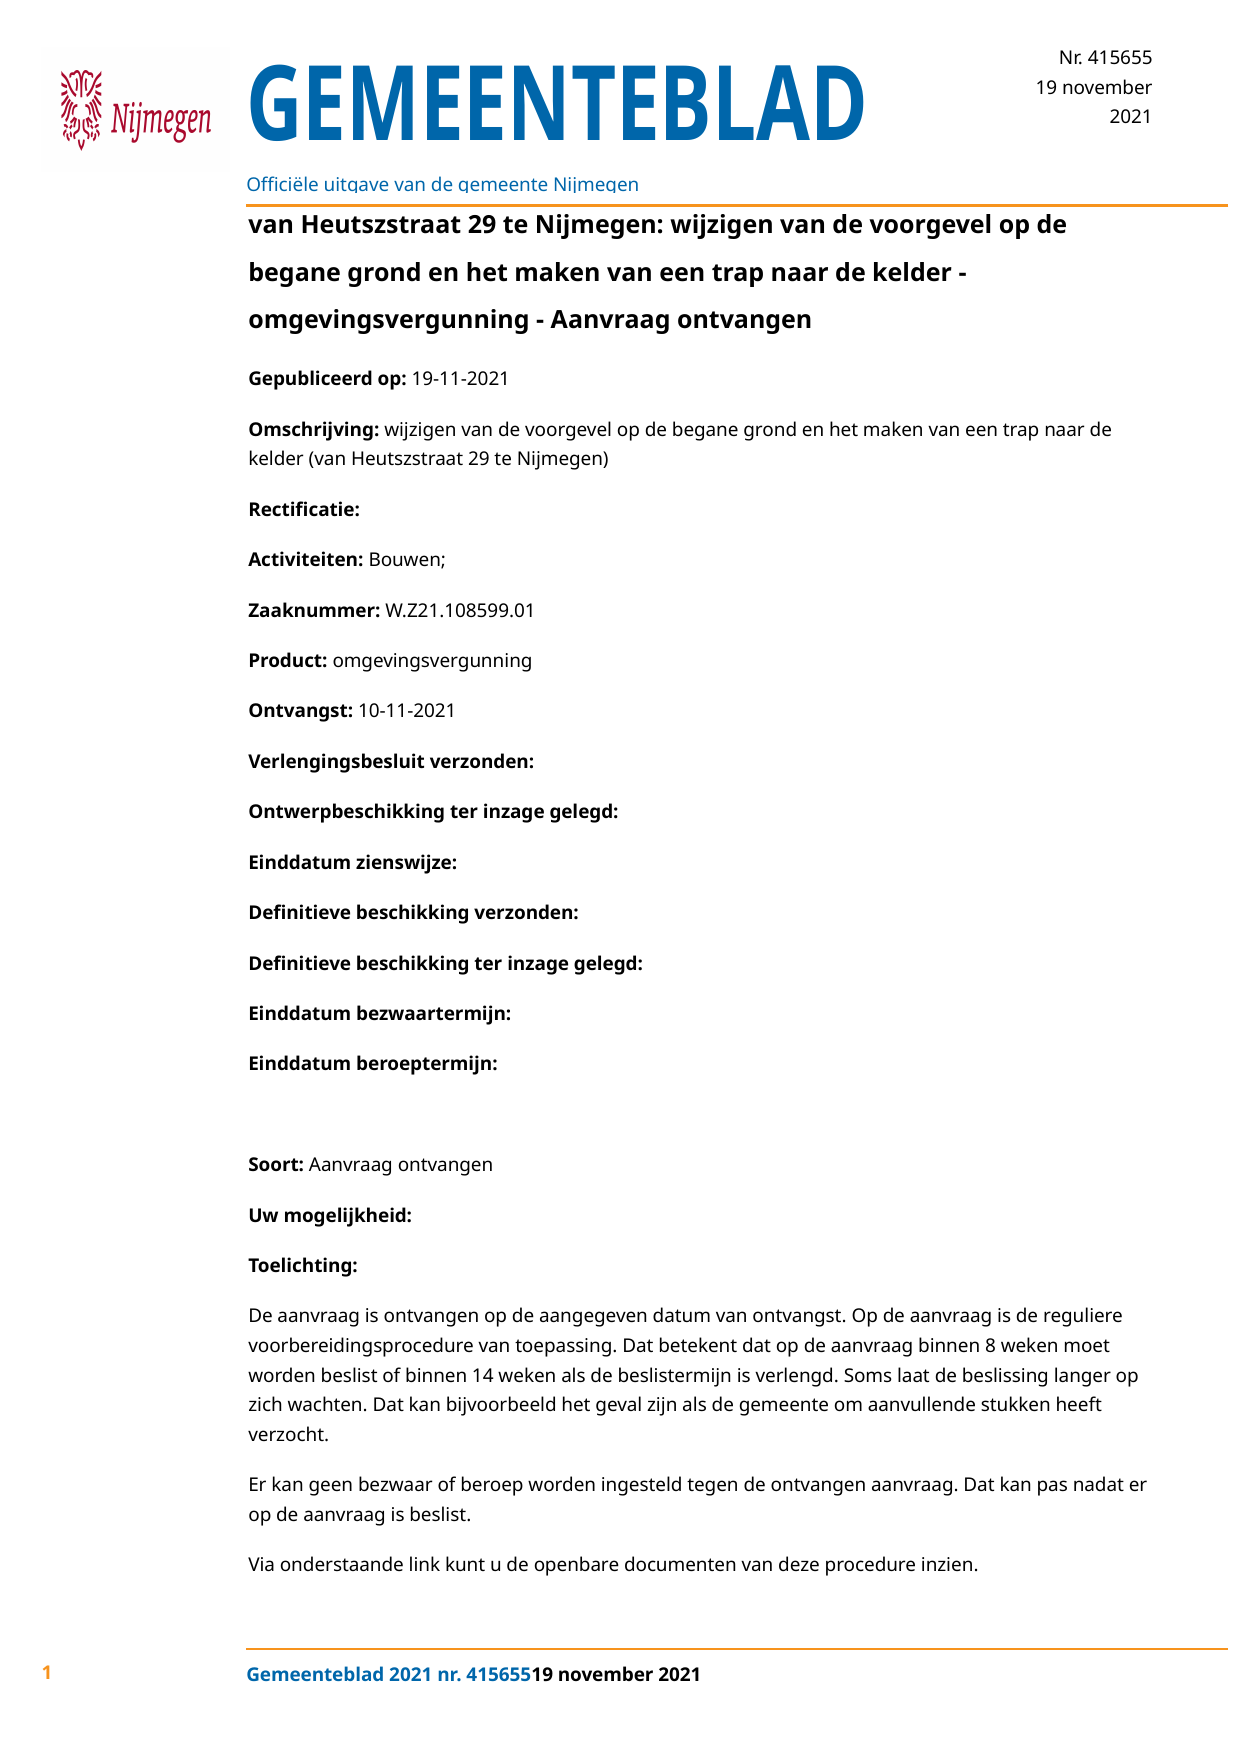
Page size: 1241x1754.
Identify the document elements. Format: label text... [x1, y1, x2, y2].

text Er kan geen bezwaar of beroep worden ingesteld tegen de ontvangen aanvraag. Dat kan pas nadat er op de aanvraag is beslist. [248, 1471, 1152, 1527]
text Einddatum bezwaartermijn: [248, 1000, 1152, 1026]
text Via onderstaande link kunt u de openbare documenten van deze procedure inzien. [248, 1551, 1152, 1577]
text Soort: Aanvraag ontvangen [248, 1151, 1152, 1177]
text Einddatum zienswijze: [248, 849, 1152, 874]
text Zaaknummer: W.Z21.108599.01 [248, 597, 1152, 622]
text Einddatum beroeptermijn: [248, 1051, 1152, 1076]
text Verlengingsbesluit verzonden: [248, 748, 1152, 774]
picture [41, 47, 231, 172]
text Ontvangst: 10-11-2021 [248, 698, 1152, 723]
text van Heutszstraat 29 te Nijmegen: wijzigen van de voorgevel op de begane grond en het maken van een trap naar de kelder - omgevingsvergunning - Aanvraag ontvangen [248, 207, 1152, 336]
text Ontwerpbeschikking ter inzage gelegd: [248, 798, 1152, 824]
text Product: omgevingsvergunning [248, 647, 1152, 673]
text Activiteiten: Bouwen; [248, 546, 1152, 572]
text Uw mogelijkheid: [248, 1202, 1152, 1227]
text Omschrijving: wijzigen van de voorgevel op de begane grond en het maken van een trap naar de kelder (van Heutszstraat 29 te Nijmegen) [248, 416, 1152, 471]
text Toelichting: [248, 1252, 1152, 1278]
text Gepubliceerd op: 19-11-2021 [248, 366, 1152, 391]
text Rectificatie: [248, 496, 1152, 522]
text Definitieve beschikking verzonden: [248, 899, 1152, 925]
text Definitieve beschikking ter inzage gelegd: [248, 950, 1152, 975]
text De aanvraag is ontvangen op de aangegeven datum van ontvangst. Op de aanvraag is de reguliere voorbereidingsprocedure van toepassing. Dat betekent dat op de aanvraag binnen 8 weken moet worden beslist of binnen 14 weken als de beslistermijn is verlengd. Soms laat de beslissing langer op zich wachten. Dat kan bijvoorbeeld het geval zijn als de gemeente om aanvullende stukken heeft verzocht. [248, 1303, 1152, 1447]
